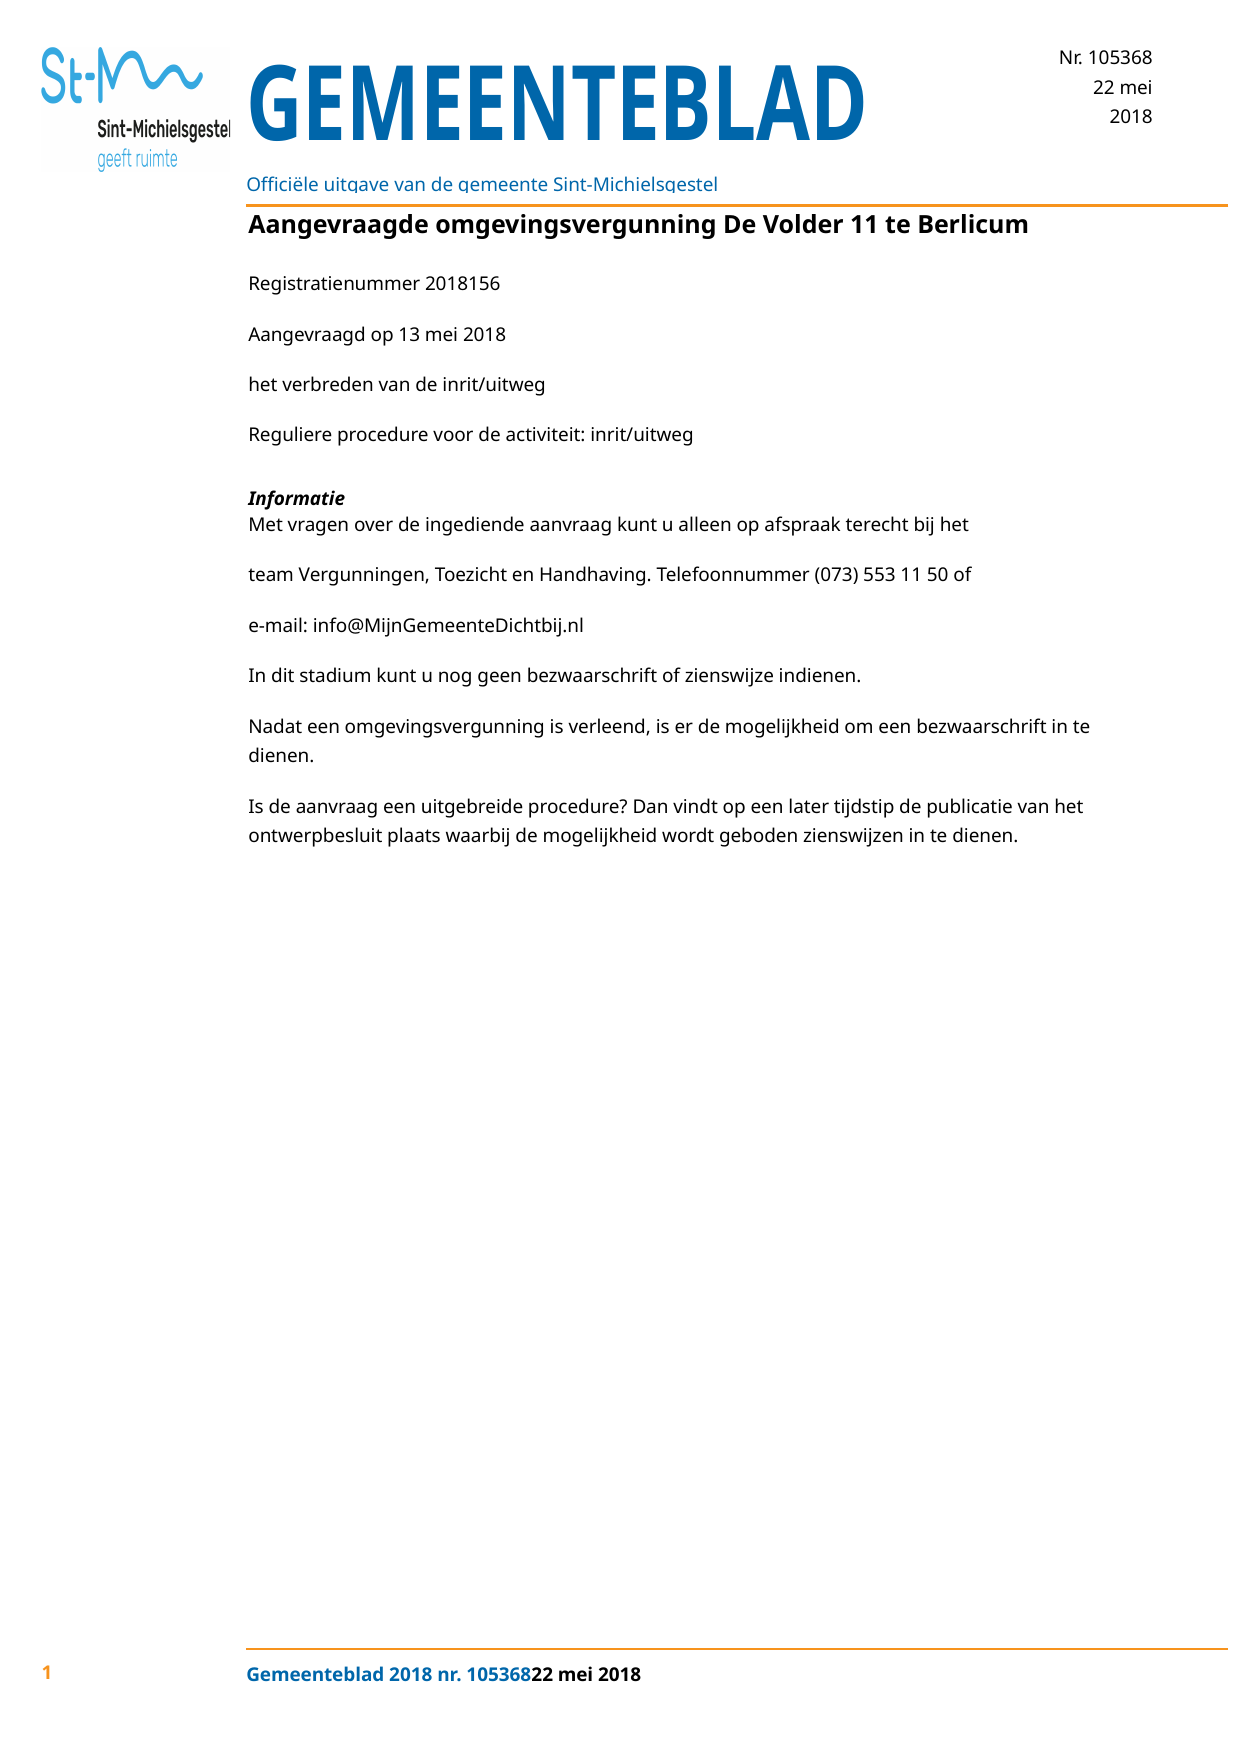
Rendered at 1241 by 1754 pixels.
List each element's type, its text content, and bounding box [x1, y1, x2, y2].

text Informatie [248, 486, 1152, 511]
text Registratienummer 2018156 [248, 270, 1152, 296]
text Aangevraagde omgevingsvergunning De Volder 11 te Berlicum [248, 207, 1152, 241]
text In dit stadium kunt u nog geen bezwaarschrift of zienswijze indienen. [248, 662, 1152, 688]
text Aangevraagd op 13 mei 2018 [248, 321, 1152, 346]
text Nadat een omgevingsvergunning is verleend, is er de mogelijkheid om een bezwaarschrift in te dienen. [248, 713, 1152, 768]
text Met vragen over de ingediende aanvraag kunt u alleen op afspraak terecht bij het [248, 511, 1152, 537]
text het verbreden van de inrit/uitweg [248, 371, 1152, 397]
text e-mail: info@MijnGemeenteDichtbij.nl [248, 612, 1152, 638]
text Is de aanvraag een uitgebreide procedure? Dan vindt op een later tijdstip de publicatie van het ontwerpbesluit plaats waarbij de mogelijkheid wordt geboden zienswijzen in te dienen. [248, 793, 1152, 848]
text Reguliere procedure voor de activiteit: inrit/uitweg [248, 422, 1152, 447]
picture [41, 47, 231, 172]
text team Vergunningen, Toezicht en Handhaving. Telefoonnummer (073) 553 11 50 of [248, 562, 1152, 587]
